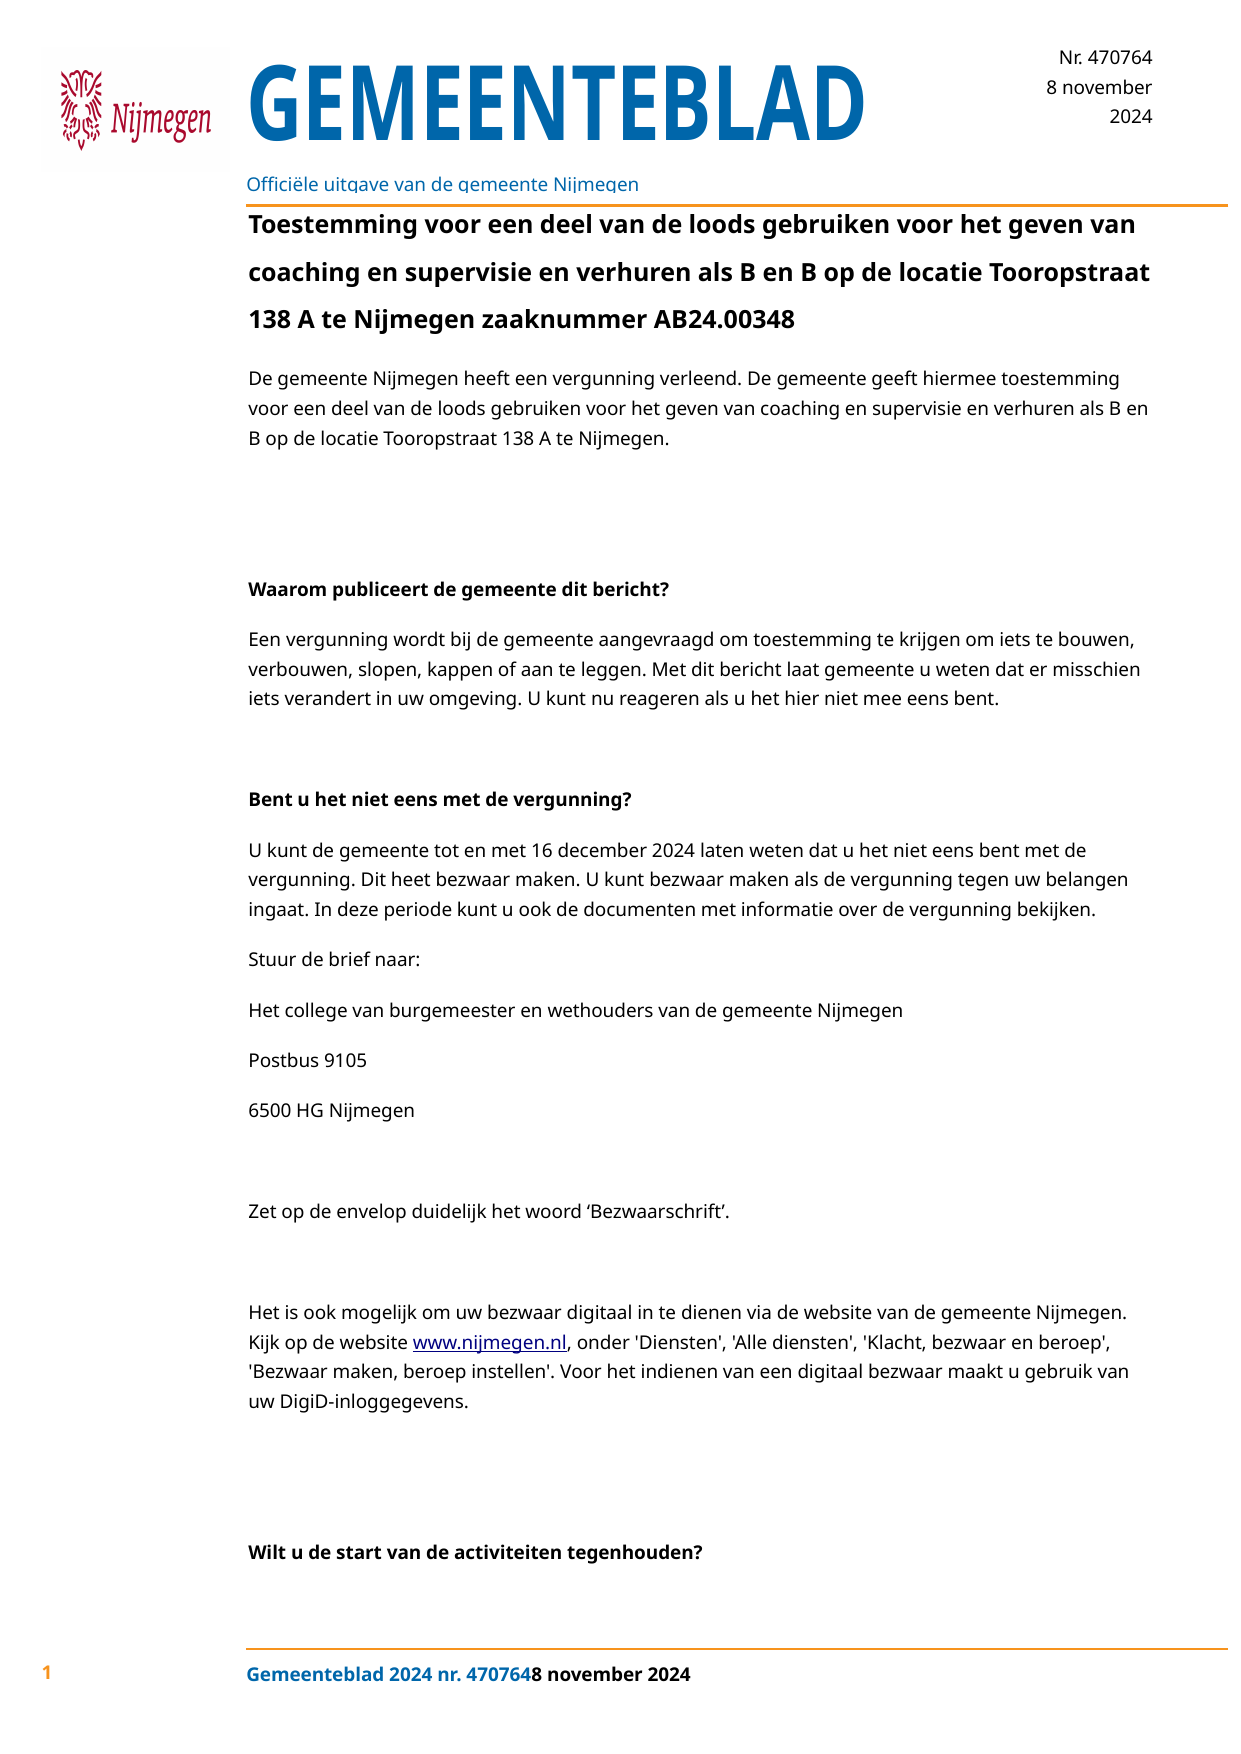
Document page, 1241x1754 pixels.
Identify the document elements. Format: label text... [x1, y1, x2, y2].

text Postbus 9105 [248, 1047, 1152, 1073]
text Toestemming voor een deel van de loods gebruiken voor het geven van coaching en supervisie en verhuren als B en B op de locatie Tooropstraat 138 A te Nijmegen zaaknummer AB24.00348 [248, 207, 1152, 336]
text Zet op de envelop duidelijk het woord ‘Bezwaarschrift’. [248, 1198, 1152, 1224]
text 6500 HG Nijmegen [248, 1098, 1152, 1123]
text Bent u het niet eens met de vergunning? [248, 786, 1152, 812]
text De gemeente Nijmegen heeft een vergunning verleend. De gemeente geeft hiermee toestemming voor een deel van de loods gebruiken voor het geven van coaching en supervisie en verhuren als B en B op de locatie Tooropstraat 138 A te Nijmegen. [248, 366, 1152, 450]
text Stuur de brief naar: [248, 946, 1152, 972]
text Waarom publiceert de gemeente dit bericht? [248, 576, 1152, 602]
picture [41, 47, 231, 172]
text Het is ook mogelijk om uw bezwaar digitaal in te dienen via de website van de gemeente Nijmegen. Kijk op de website www.nijmegen.nl, onder 'Diensten', 'Alle diensten', 'Klacht, bezwaar en beroep', 'Bezwaar maken, beroep instellen'. Voor het indienen van een digitaal bezwaar maakt u gebruik van uw DigiD-inloggegevens. [248, 1299, 1152, 1414]
text Wilt u de start van de activiteiten tegenhouden? [248, 1539, 1152, 1565]
text Een vergunning wordt bij de gemeente aangevraagd om toestemming te krijgen om iets te bouwen, verbouwen, slopen, kappen of aan te leggen. Met dit bericht laat gemeente u weten dat er misschien iets verandert in uw omgeving. U kunt nu reageren als u het hier niet mee eens bent. [248, 626, 1152, 711]
text U kunt de gemeente tot en met 16 december 2024 laten weten dat u het niet eens bent met de vergunning. Dit heet bezwaar maken. U kunt bezwaar maken als de vergunning tegen uw belangen ingaat. In deze periode kunt u ook de documenten met informatie over de vergunning bekijken. [248, 837, 1152, 922]
text Het college van burgemeester en wethouders van de gemeente Nijmegen [248, 997, 1152, 1022]
